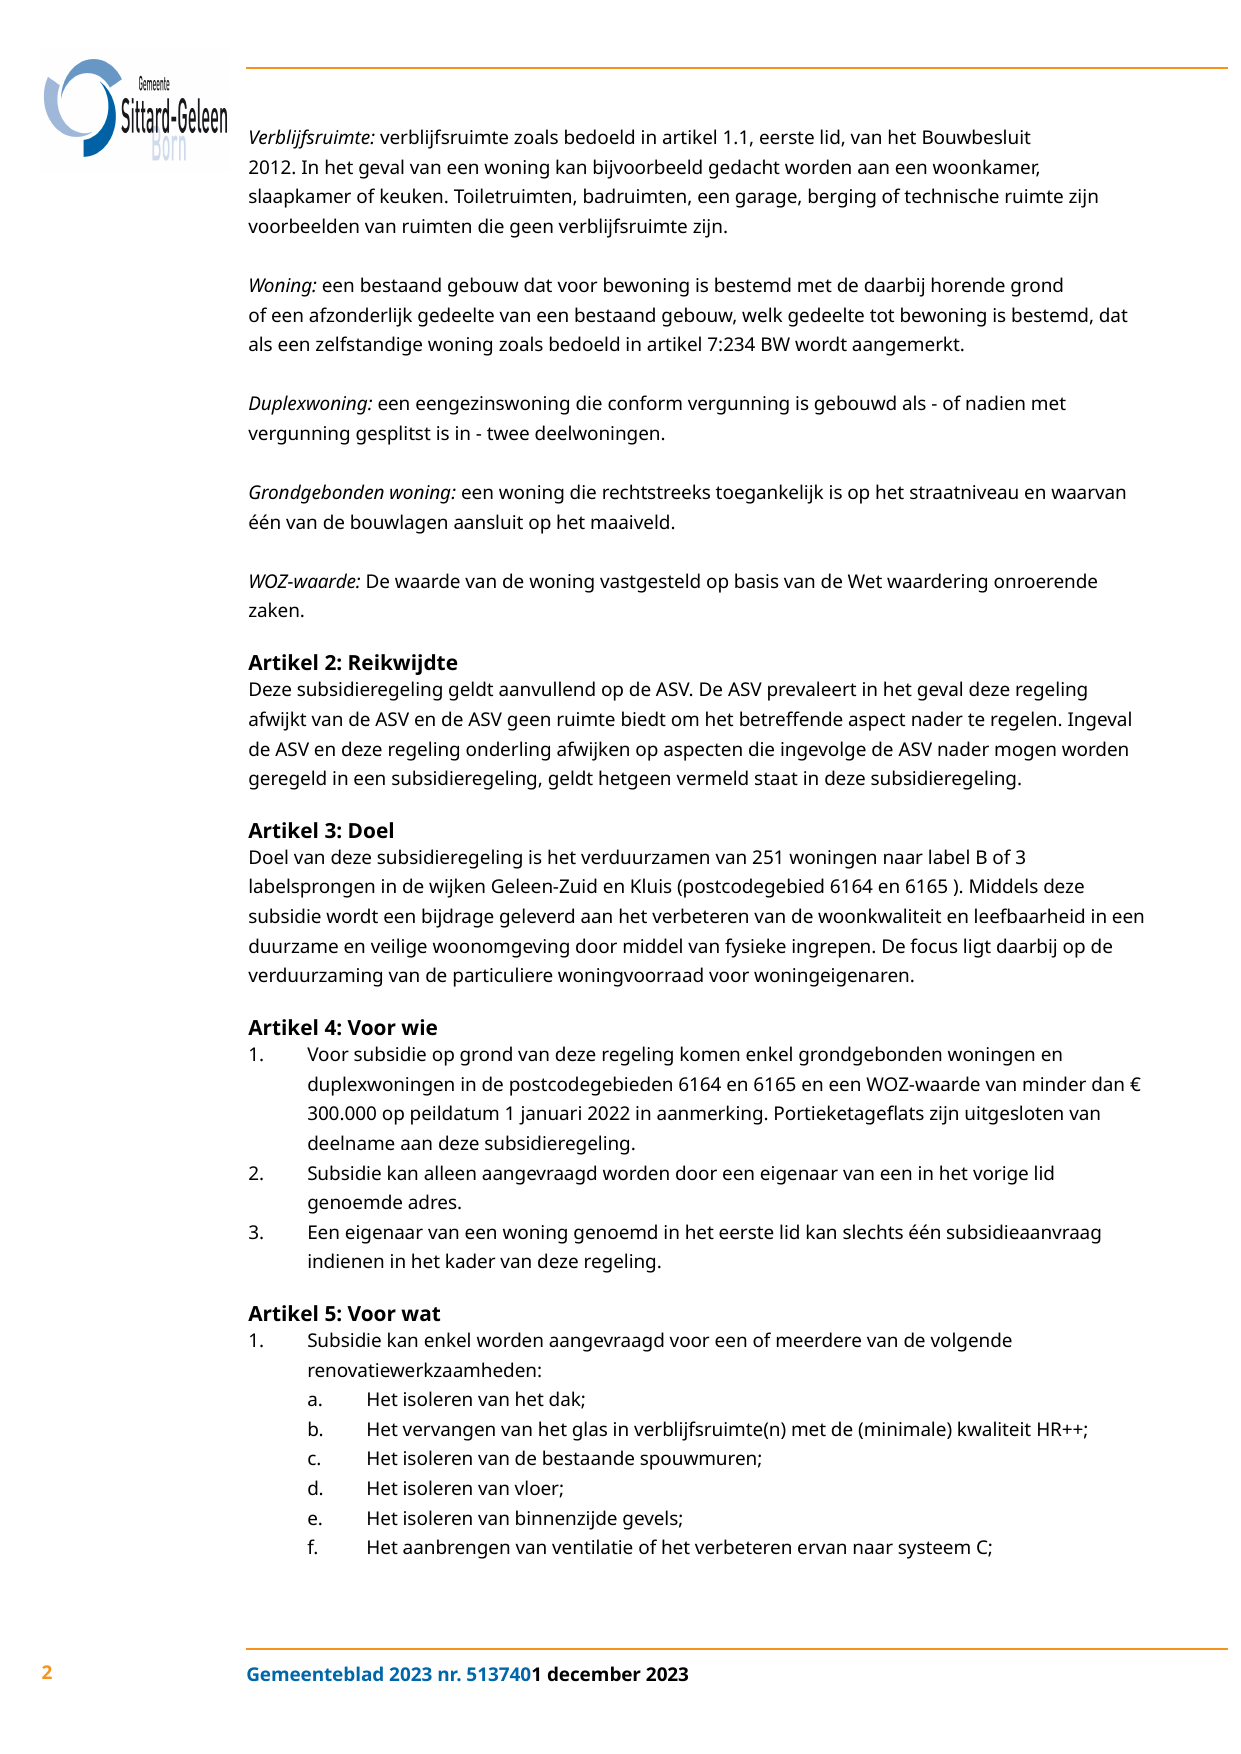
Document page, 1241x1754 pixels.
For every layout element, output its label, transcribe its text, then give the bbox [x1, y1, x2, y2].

text Artikel 4: Voor wie [248, 1013, 1152, 1041]
text Deze subsidieregeling geldt aanvullend op de ASV. De ASV prevaleert in het geval deze regeling afwijkt van de ASV en de ASV geen ruimte biedt om het betreffende aspect nader te regelen. Ingeval de ASV en deze regeling onderling afwijken op aspecten die ingevolge de ASV nader mogen worden geregeld in een subsidieregeling, geldt hetgeen vermeld staat in deze subsidieregeling. [248, 677, 1152, 791]
list Een eigenaar van een woning genoemd in het eerste lid kan slechts één subsidieaanvraag indienen in het kader van deze regeling. [248, 1219, 1152, 1274]
text slaapkamer of keuken. Toiletruimten, badruimten, een garage, berging of technische ruimte zijn voorbeelden van ruimten die geen verblijfsruimte zijn. [248, 183, 1152, 239]
list Voor subsidie op grond van deze regeling komen enkel grondgebonden woningen en duplexwoningen in de postcodegebieden 6164 en 6165 en een WOZ-waarde van minder dan € 300.000 op peildatum 1 januari 2022 in aanmerking. Portieketageflats zijn uitgesloten van deelname aan deze subsidieregeling. [248, 1041, 1152, 1156]
list Het isoleren van het dak; [307, 1386, 1152, 1412]
text Grondgebonden woning: een woning die rechtstreeks toegankelijk is op het straatniveau en waarvan één van de bouwlagen aansluit op het maaiveld. [248, 479, 1152, 535]
list Het aanbrengen van ventilatie of het verbeteren ervan naar systeem C; [307, 1534, 1152, 1560]
text Artikel 5: Voor wat [248, 1299, 1152, 1327]
text Doel van deze subsidieregeling is het verduurzamen van 251 woningen naar label B of 3 labelsprongen in de wijken Geleen-Zuid en Kluis (postcodegebied 6164 en 6165 ). Middels deze subsidie wordt een bijdrage geleverd aan het verbeteren van de woonkwaliteit en leefbaarheid in een duurzame en veilige woonomgeving door middel van fysieke ingrepen. De focus ligt daarbij op de verduurzaming van de particuliere woningvoorraad voor woningeigenaren. [248, 844, 1152, 988]
text Woning: een bestaand gebouw dat voor bewoning is bestemd met de daarbij horende grond [248, 272, 1152, 298]
text of een afzonderlijk gedeelte van een bestaand gebouw, welk gedeelte tot bewoning is bestemd, dat als een zelfstandige woning zoals bedoeld in artikel 7:234 BW wordt aangemerkt. [248, 302, 1152, 357]
list Het isoleren van de bestaande spouwmuren; [307, 1446, 1152, 1471]
list Het isoleren van binnenzijde gevels; [307, 1505, 1152, 1531]
text WOZ-waarde: De waarde van de woning vastgesteld op basis van de Wet waardering onroerende zaken. [248, 568, 1152, 623]
list Subsidie kan alleen aangevraagd worden door een eigenaar van een in het vorige lid genoemde adres. [248, 1160, 1152, 1215]
text 2012. In het geval van een woning kan bijvoorbeeld gedacht worden aan een woonkamer, [248, 154, 1152, 180]
list Het isoleren van vloer; [307, 1475, 1152, 1501]
list Subsidie kan enkel worden aangevraagd voor een of meerdere van de volgende renovatiewerkzaamheden: [248, 1327, 1152, 1383]
text Artikel 3: Doel [248, 816, 1152, 844]
picture [41, 47, 231, 172]
text Duplexwoning: een eengezinswoning die conform vergunning is gebouwd als - of nadien met vergunning gesplitst is in - twee deelwoningen. [248, 391, 1152, 446]
text Artikel 2: Reikwijdte [248, 648, 1152, 677]
list Het vervangen van het glas in verblijfsruimte(n) met de (minimale) kwaliteit HR++; [307, 1416, 1152, 1442]
text Verblijfsruimte: verblijfsruimte zoals bedoeld in artikel 1.1, eerste lid, van het Bouwbesluit [248, 124, 1152, 150]
